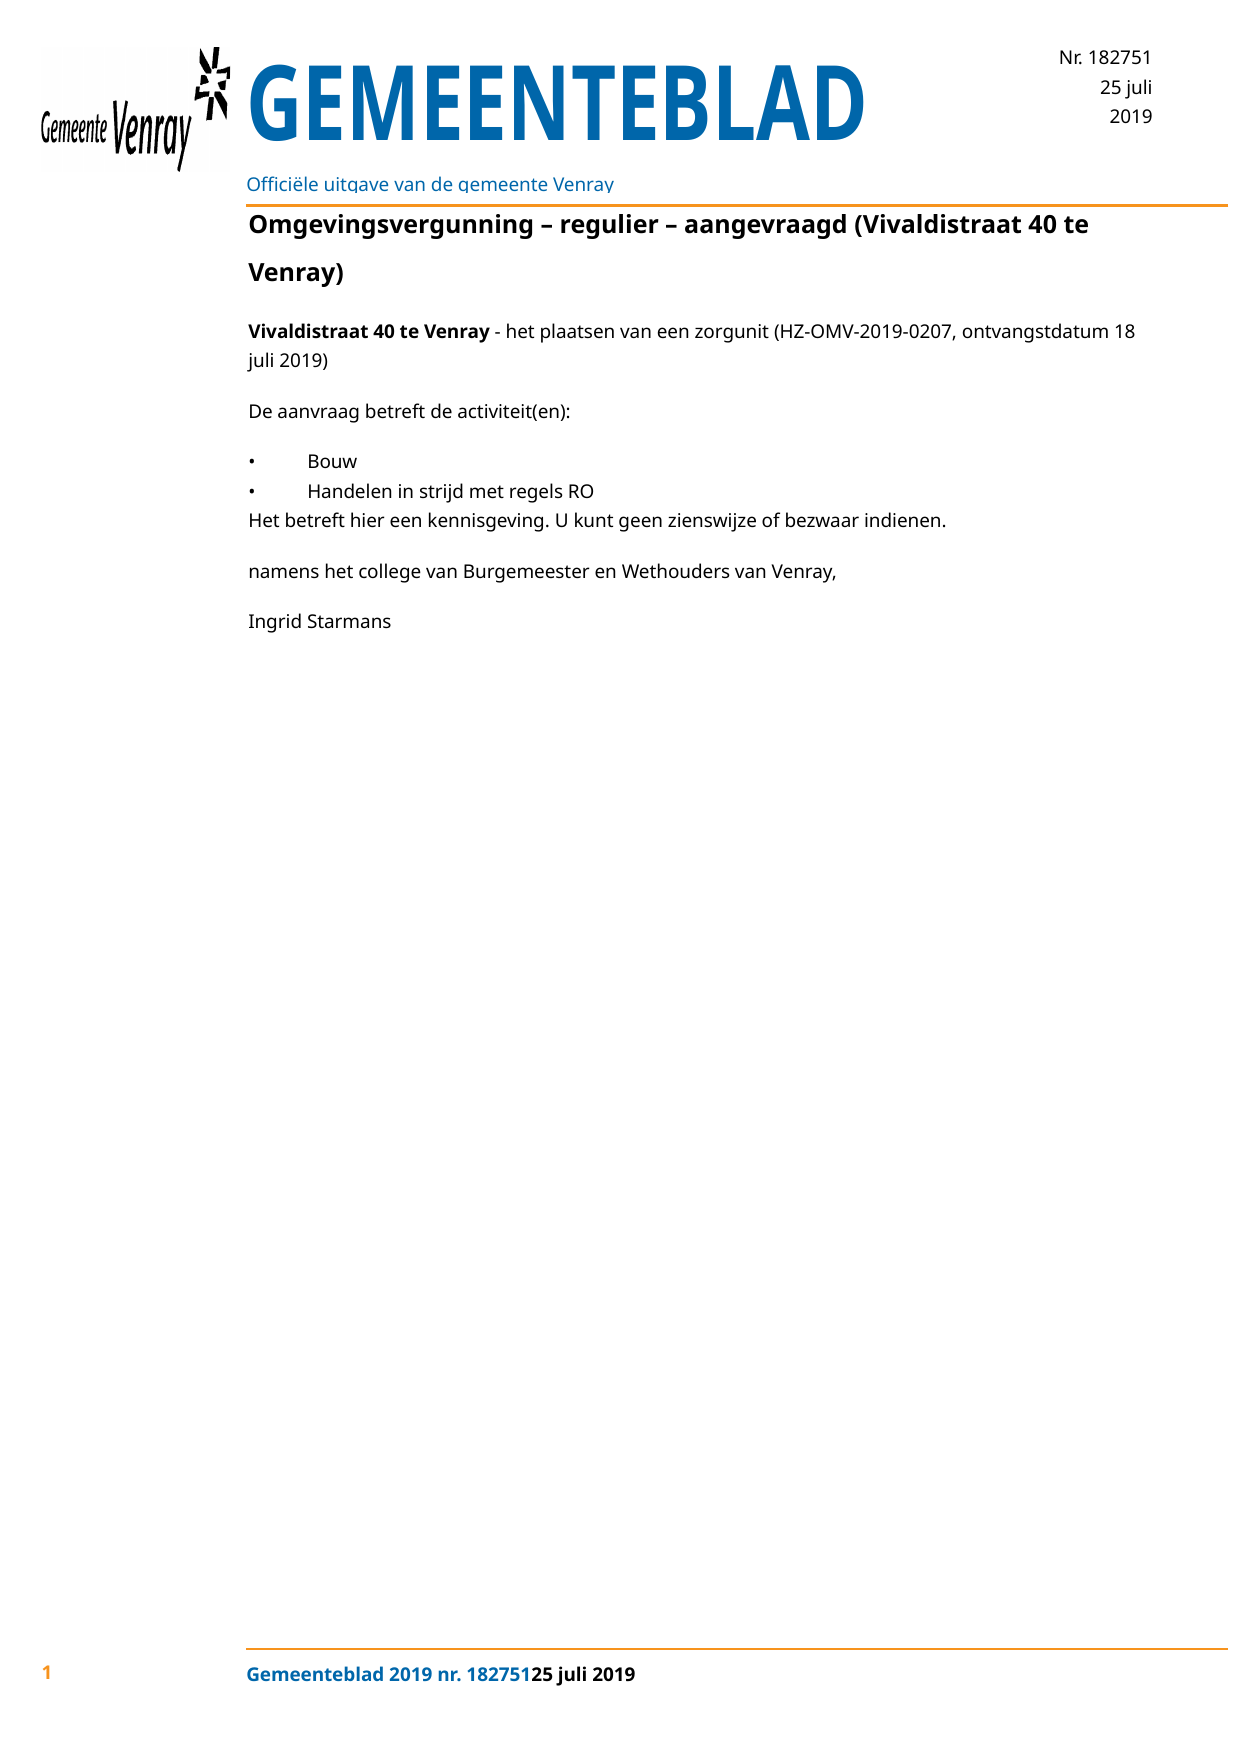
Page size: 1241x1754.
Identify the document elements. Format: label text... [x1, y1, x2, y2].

text Vivaldistraat 40 te Venray - het plaatsen van een zorgunit (HZ-OMV-2019-0207, ontvangstdatum 18 juli 2019) [248, 318, 1152, 373]
text Het betreft hier een kennisgeving. U kunt geen zienswijze of bezwaar indienen. [248, 507, 1152, 533]
text Omgevingsvergunning – regulier – aangevraagd (Vivaldistraat 40 te Venray) [248, 207, 1152, 288]
list Handelen in strijd met regels RO [248, 478, 1152, 504]
picture [41, 47, 231, 172]
list Bouw [248, 448, 1152, 474]
text Ingrid Starmans [248, 608, 1152, 634]
text namens het college van Burgemeester en Wethouders van Venray, [248, 558, 1152, 584]
text De aanvraag betreft de activiteit(en): [248, 398, 1152, 424]
